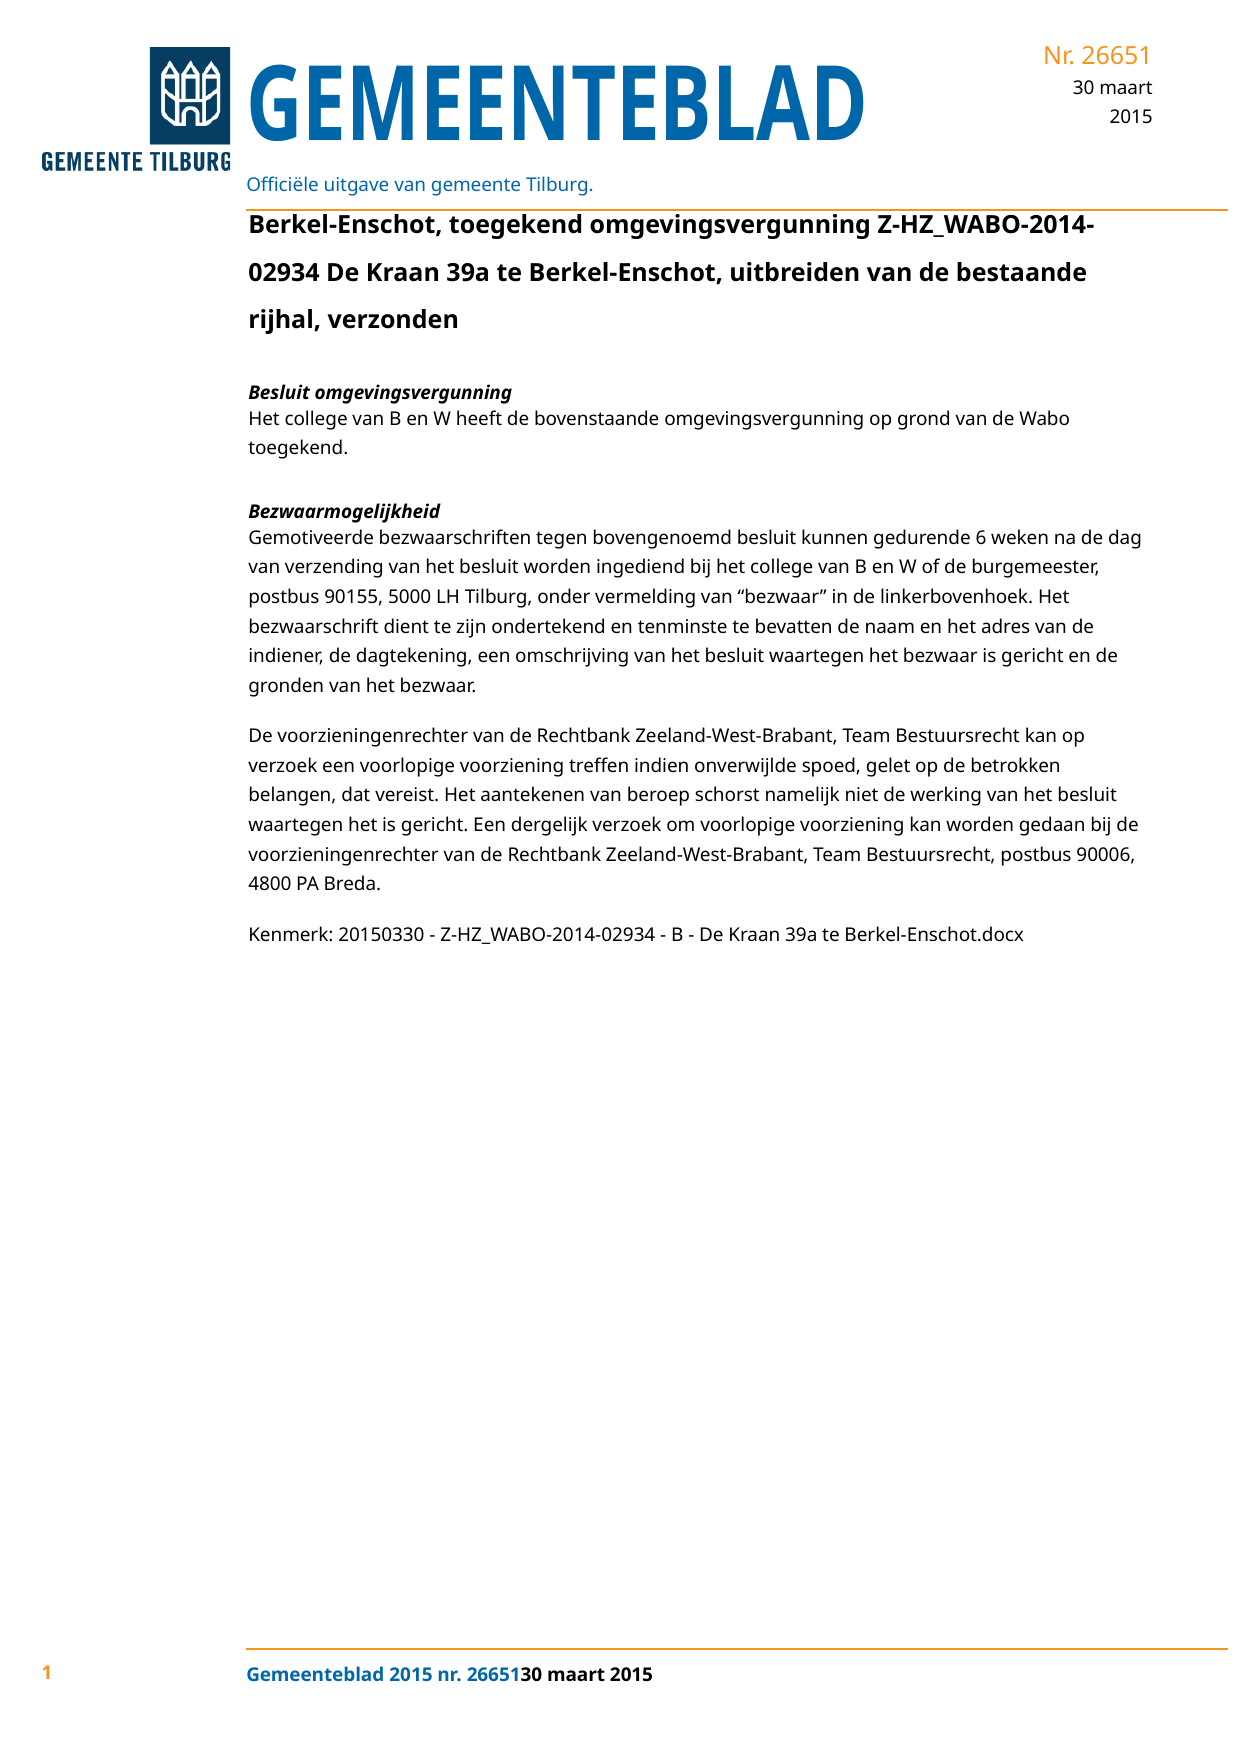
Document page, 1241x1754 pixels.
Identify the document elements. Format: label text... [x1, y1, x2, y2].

text Bezwaarmogelijkheid [248, 498, 1152, 524]
picture [41, 47, 231, 172]
text Kenmerk: 20150330 - Z-HZ_WABO-2014-02934 - B - De Kraan 39a te Berkel-Enschot.docx [248, 921, 1152, 946]
text Besluit omgevingsvergunning [248, 379, 1152, 405]
text De voorzieningenrechter van de Rechtbank Zeeland-West-Brabant, Team Bestuursrecht kan op verzoek een voorlopige voorziening treffen indien onverwijlde spoed, gelet op de betrokken belangen, dat vereist. Het aantekenen van beroep schorst namelijk niet de werking van het besluit waartegen het is gericht. Een dergelijk verzoek om voorlopige voorziening kan worden gedaan bij de voorzieningenrechter van de Rechtbank Zeeland-West-Brabant, Team Bestuursrecht, postbus 90006, 4800 PA Breda. [248, 722, 1152, 896]
text Berkel-Enschot, toegekend omgevingsvergunning Z-HZ_WABO-2014-02934 De Kraan 39a te Berkel-Enschot, uitbreiden van de bestaande rijhal, verzonden [248, 211, 1152, 336]
text Gemotiveerde bezwaarschriften tegen bovengenoemd besluit kunnen gedurende 6 weken na de dag van verzending van het besluit worden ingediend bij het college van B en W of de burgemeester, postbus 90155, 5000 LH Tilburg, onder vermelding van “bezwaar” in de linkerbovenhoek. Het bezwaarschrift dient te zijn ondertekend en tenminste te bevatten de naam en het adres van de indiener, de dagtekening, een omschrijving van het besluit waartegen het bezwaar is gericht en de gronden van het bezwaar. [248, 524, 1152, 698]
text Het college van B en W heeft de bovenstaande omgevingsvergunning op grond van de Wabo toegekend. [248, 405, 1152, 460]
